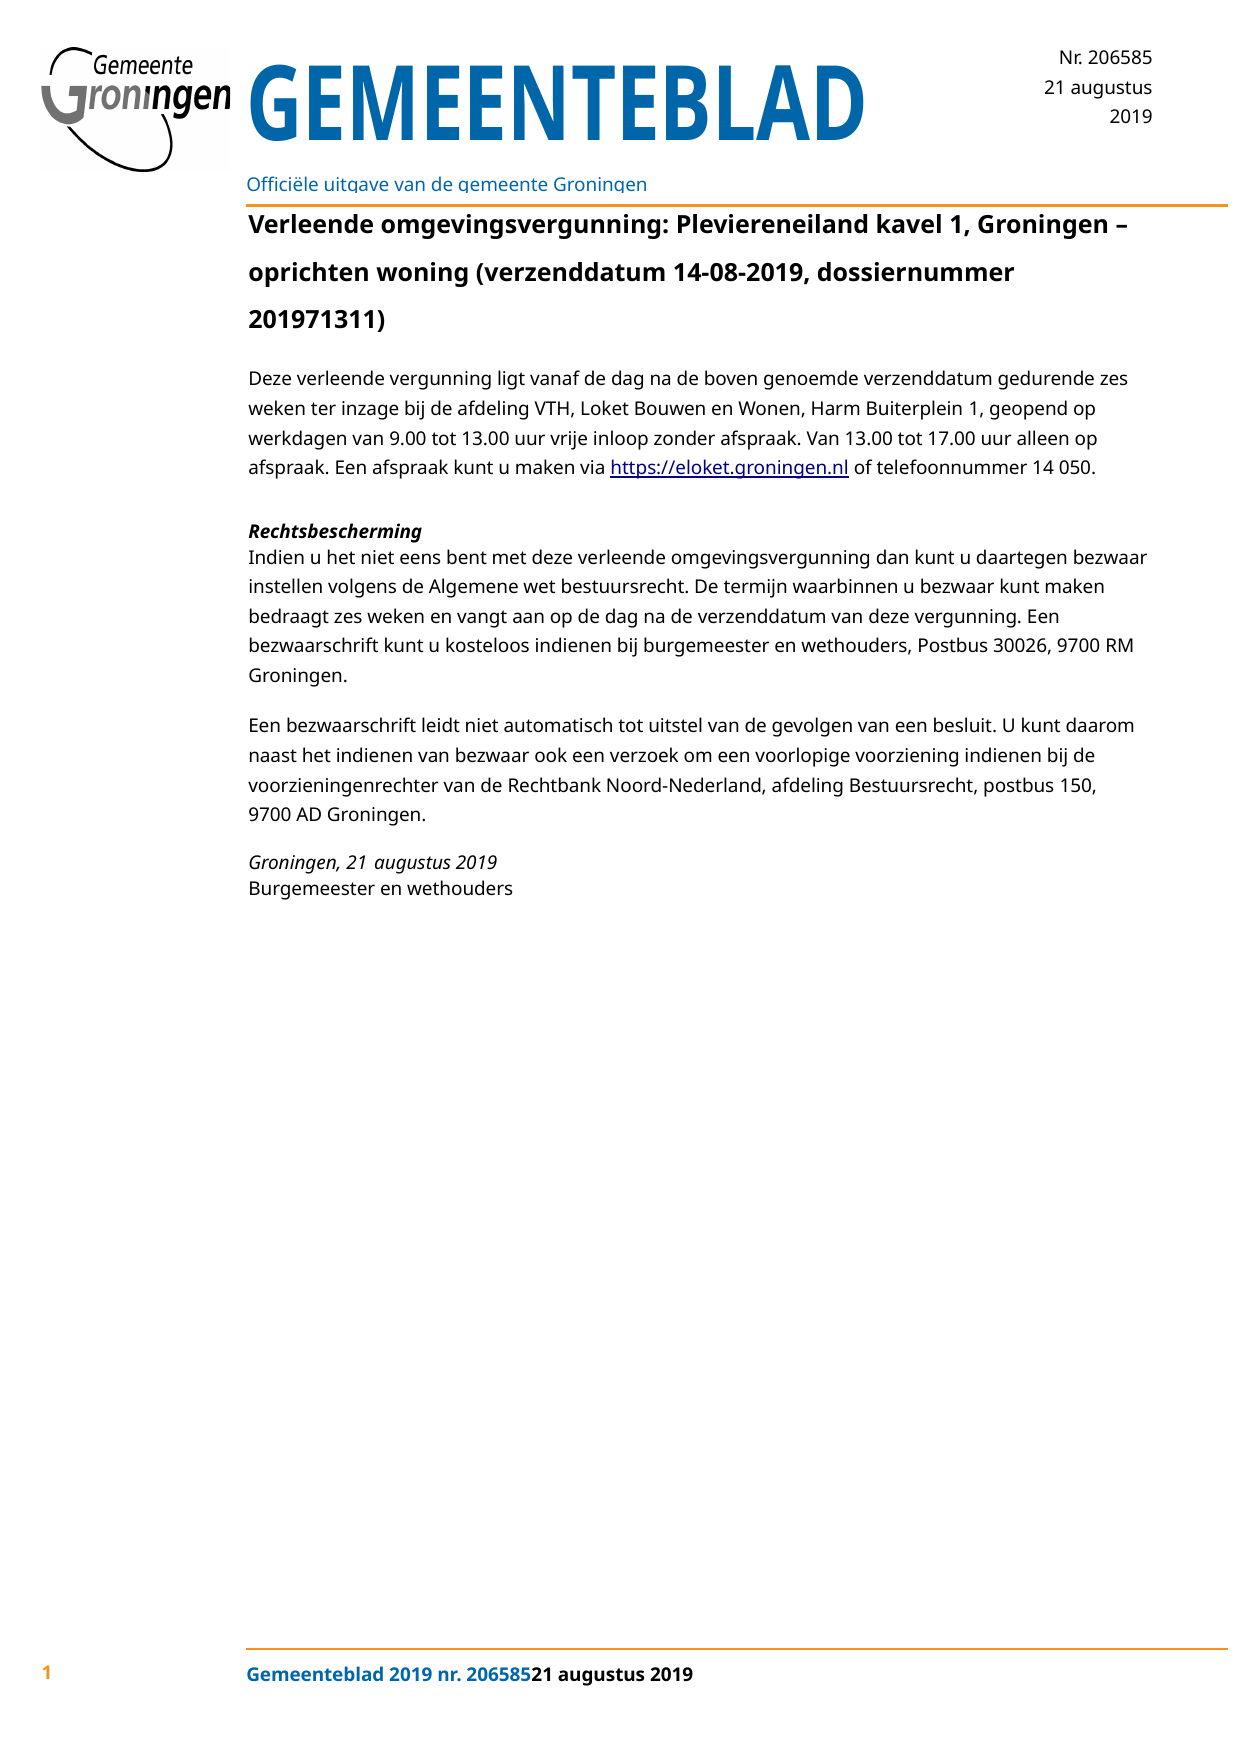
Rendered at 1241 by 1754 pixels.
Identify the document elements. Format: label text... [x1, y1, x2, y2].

text Burgemeester en wethouders [248, 875, 1152, 901]
text Indien u het niet eens bent met deze verleende omgevingsvergunning dan kunt u daartegen bezwaar instellen volgens de Algemene wet bestuursrecht. De termijn waarbinnen u bezwaar kunt maken bedraagt zes weken en vangt aan op de dag na de verzenddatum van deze vergunning. Een bezwaarschrift kunt u kosteloos indienen bij burgemeester en wethouders, Postbus 30026, 9700 RM Groningen. [248, 544, 1152, 688]
text Deze verleende vergunning ligt vanaf de dag na de boven genoemde verzenddatum gedurende zes weken ter inzage bij de afdeling VTH, Loket Bouwen en Wonen, Harm Buiterplein 1, geopend op werkdagen van 9.00 tot 13.00 uur vrije inloop zonder afspraak. Van 13.00 tot 17.00 uur alleen op afspraak. Een afspraak kunt u maken via https://eloket.groningen.nl of telefoonnummer 14 050. [248, 366, 1152, 480]
text Groningen, 21 augustus 2019 [248, 849, 1152, 875]
text Verleende omgevingsvergunning: Pleviereneiland kavel 1, Groningen – oprichten woning (verzenddatum 14-08-2019, dossiernummer 201971311) [248, 207, 1152, 336]
text Een bezwaarschrift leidt niet automatisch tot uitstel van de gevolgen van een besluit. U kunt daarom naast het indienen van bezwaar ook een verzoek om een voorlopige voorziening indienen bij de voorzieningenrechter van de Rechtbank Noord-Nederland, afdeling Bestuursrecht, postbus 150, 9700 AD Groningen. [248, 713, 1152, 827]
picture [41, 47, 231, 172]
text Rechtsbescherming [248, 518, 1152, 544]
